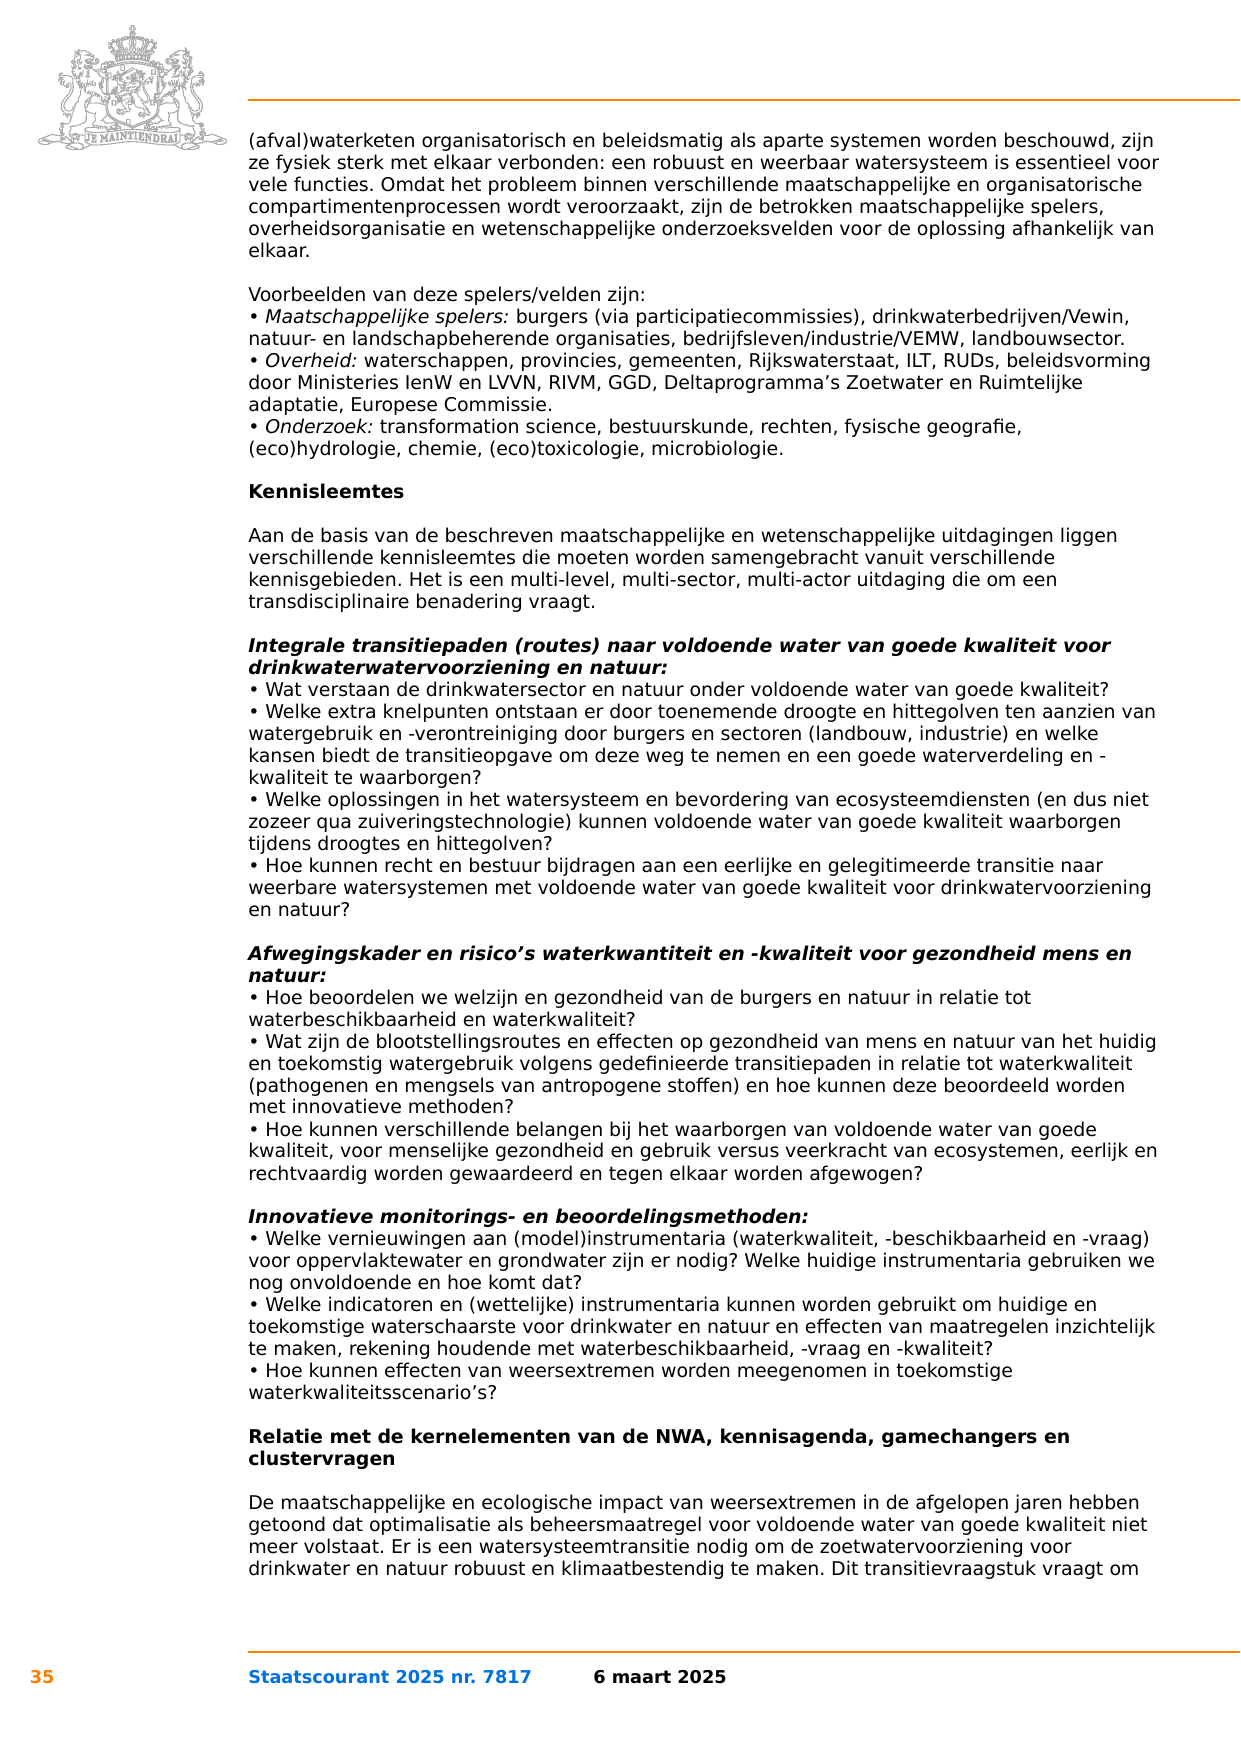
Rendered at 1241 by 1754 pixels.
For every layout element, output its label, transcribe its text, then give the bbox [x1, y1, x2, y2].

text De maatschappelijke en ecologische impact van weersextremen in de afgelopen jaren hebben getoond dat optimalisatie als beheersmaatregel voor voldoende water van goede kwaliteit niet meer volstaat. Er is een watersysteemtransitie nodig om de zoetwatervoorziening voor drinkwater en natuur robuust en klimaatbestendig te maken. Dit transitievraagstuk vraagt om [248, 1492, 1163, 1580]
text • Overheid: waterschappen, provincies, gemeenten, Rijkswaterstaat, ILT, RUDs, beleidsvorming door Ministeries IenW en LVVN, RIVM, GGD, Deltaprogramma’s Zoetwater en Ruimtelijke adaptatie, Europese Commissie. [248, 349, 1163, 416]
subtitle Relatie met de kernelementen van de NWA, kennisagenda, gamechangers en clustervragen [248, 1426, 1163, 1470]
text Voorbeelden van deze spelers/velden zijn: [248, 284, 1163, 306]
text • Hoe beoordelen we welzijn en gezondheid van de burgers en natuur in relatie tot waterbeschikbaarheid en waterkwaliteit? [248, 987, 1163, 1031]
text (afval)waterketen organisatorisch en beleidsmatig als aparte systemen worden beschouwd, zijn ze fysiek sterk met elkaar verbonden: een robuust en weerbaar watersysteem is essentieel voor vele functies. Omdat het probleem binnen verschillende maatschappelijke en organisatorische compartimentenprocessen wordt veroorzaakt, zijn de betrokken maatschappelijke spelers, overheidsorganisatie en wetenschappelijke onderzoeksvelden voor de oplossing afhankelijk van elkaar. [248, 130, 1163, 262]
subtitle Kennisleemtes [248, 481, 1163, 503]
text • Onderzoek: transformation science, bestuurskunde, rechten, fysische geografie, (eco)hydrologie, chemie, (eco)toxicologie, microbiologie. [248, 416, 1163, 459]
text • Welke extra knelpunten ontstaan er door toenemende droogte en hittegolven ten aanzien van watergebruik en -verontreiniging door burgers en sectoren (landbouw, industrie) en welke kansen biedt de transitieopgave om deze weg te nemen en een goede waterverdeling en -kwaliteit te waarborgen? [248, 701, 1163, 789]
text Innovatieve monitorings- en beoordelingsmethoden: [248, 1206, 1163, 1228]
text • Wat zijn de blootstellingsroutes en effecten op gezondheid van mens en natuur van het huidig en toekomstig watergebruik volgens gedefinieerde transitiepaden in relatie tot waterkwaliteit (pathogenen en mengsels van antropogene stoffen) en hoe kunnen deze beoordeeld worden met innovatieve methoden? [248, 1031, 1163, 1118]
text • Wat verstaan de drinkwatersector en natuur onder voldoende water van goede kwaliteit? [248, 679, 1163, 701]
text Afwegingskader en risico’s waterkwantiteit en -kwaliteit voor gezondheid mens en natuur: [248, 943, 1163, 987]
text • Hoe kunnen verschillende belangen bij het waarborgen van voldoende water van goede kwaliteit, voor menselijke gezondheid en gebruik versus veerkracht van ecosystemen, eerlijk en rechtvaardig worden gewaardeerd en tegen elkaar worden afgewogen? [248, 1118, 1163, 1184]
text • Maatschappelijke spelers: burgers (via participatiecommissies), drinkwaterbedrijven/Vewin, natuur- en landschapbeherende organisaties, bedrijfsleven/industrie/VEMW, landbouwsector. [248, 306, 1163, 349]
text • Welke oplossingen in het watersysteem en bevordering van ecosysteemdiensten (en dus niet zozeer qua zuiveringstechnologie) kunnen voldoende water van goede kwaliteit waarborgen tijdens droogtes en hittegolven? [248, 789, 1163, 855]
picture [38, 25, 227, 150]
text • Hoe kunnen effecten van weersextremen worden meegenomen in toekomstige waterkwaliteitsscenario’s? [248, 1360, 1163, 1404]
text Aan de basis van de beschreven maatschappelijke en wetenschappelijke uitdagingen liggen verschillende kennisleemtes die moeten worden samengebracht vanuit verschillende kennisgebieden. Het is een multi-level, multi-sector, multi-actor uitdaging die om een transdisciplinaire benadering vraagt. [248, 525, 1163, 613]
text • Welke vernieuwingen aan (model)instrumentaria (waterkwaliteit, -beschikbaarheid en -vraag) voor oppervlaktewater en grondwater zijn er nodig? Welke huidige instrumentaria gebruiken we nog onvoldoende en hoe komt dat? [248, 1228, 1163, 1294]
text Integrale transitiepaden (routes) naar voldoende water van goede kwaliteit voor drinkwaterwatervoorziening en natuur: [248, 635, 1163, 679]
text • Hoe kunnen recht en bestuur bijdragen aan een eerlijke en gelegitimeerde transitie naar weerbare watersystemen met voldoende water van goede kwaliteit voor drinkwatervoorziening en natuur? [248, 855, 1163, 921]
text • Welke indicatoren en (wettelijke) instrumentaria kunnen worden gebruikt om huidige en toekomstige waterschaarste voor drinkwater en natuur en effecten van maatregelen inzichtelijk te maken, rekening houdende met waterbeschikbaarheid, -vraag en -kwaliteit? [248, 1294, 1163, 1360]
